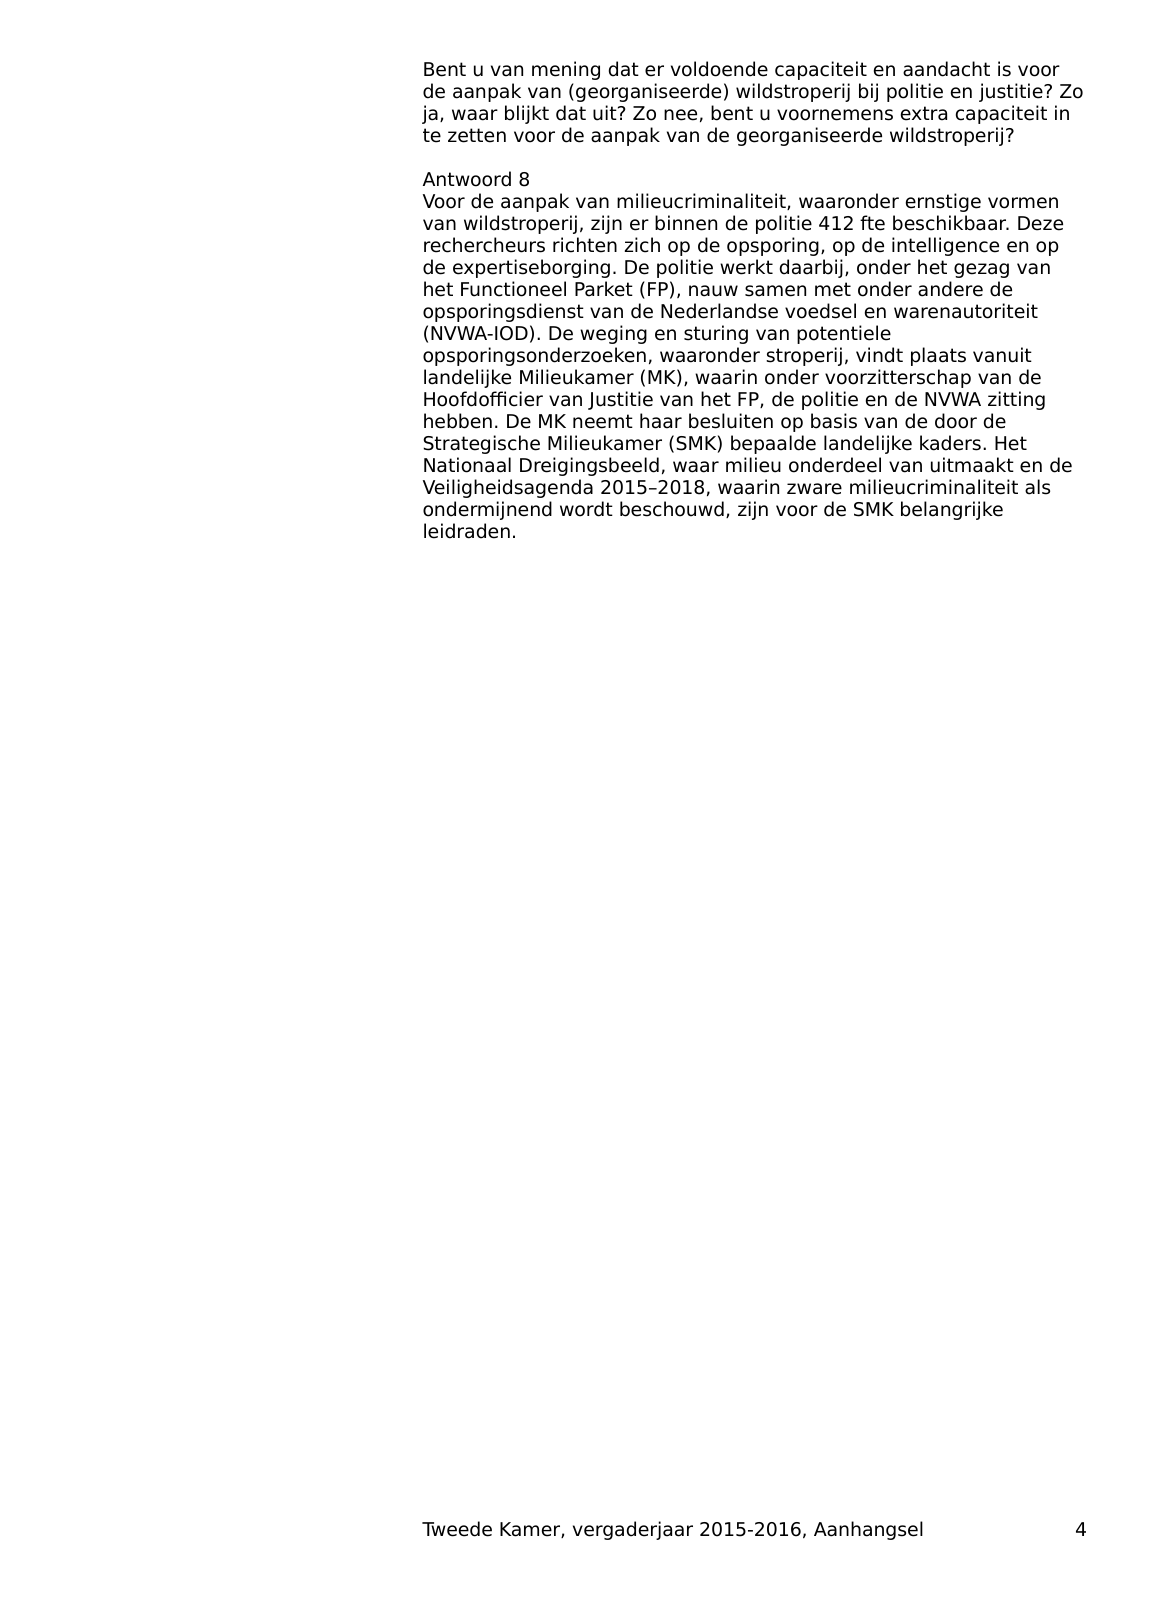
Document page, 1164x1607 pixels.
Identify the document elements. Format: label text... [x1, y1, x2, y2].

text Voor de aanpak van milieucriminaliteit, waaronder ernstige vormen van wildstroperij, zijn er binnen de politie 412 fte beschikbaar. Deze rechercheurs richten zich op de opsporing, op de intelligence en op de expertiseborging. De politie werkt daarbij, onder het gezag van het Functioneel Parket (FP), nauw samen met onder andere de opsporingsdienst van de Nederlandse voedsel en warenautoriteit (NVWA-IOD). De weging en sturing van potentiele opsporingsonderzoeken, waaronder stroperij, vindt plaats vanuit landelijke Milieukamer (MK), waarin onder voorzitterschap van de Hoofdofficier van Justitie van het FP, de politie en de NVWA zitting hebben. De MK neemt haar besluiten op basis van de door de Strategische Milieukamer (SMK) bepaalde landelijke kaders. Het Nationaal Dreigingsbeeld, waar milieu onderdeel van uitmaakt en de Veiligheidsagenda 2015–2018, waarin zware milieucriminaliteit als ondermijnend wordt beschouwd, zijn voor de SMK belangrijke leidraden. [422, 191, 1087, 543]
text Bent u van mening dat er voldoende capaciteit en aandacht is voor de aanpak van (georganiseerde) wildstroperij bij politie en justitie? Zo ja, waar blijkt dat uit? Zo nee, bent u voornemens extra capaciteit in te zetten voor de aanpak van de georganiseerde wildstroperij? [422, 59, 1087, 147]
text Antwoord 8 [422, 169, 1087, 191]
